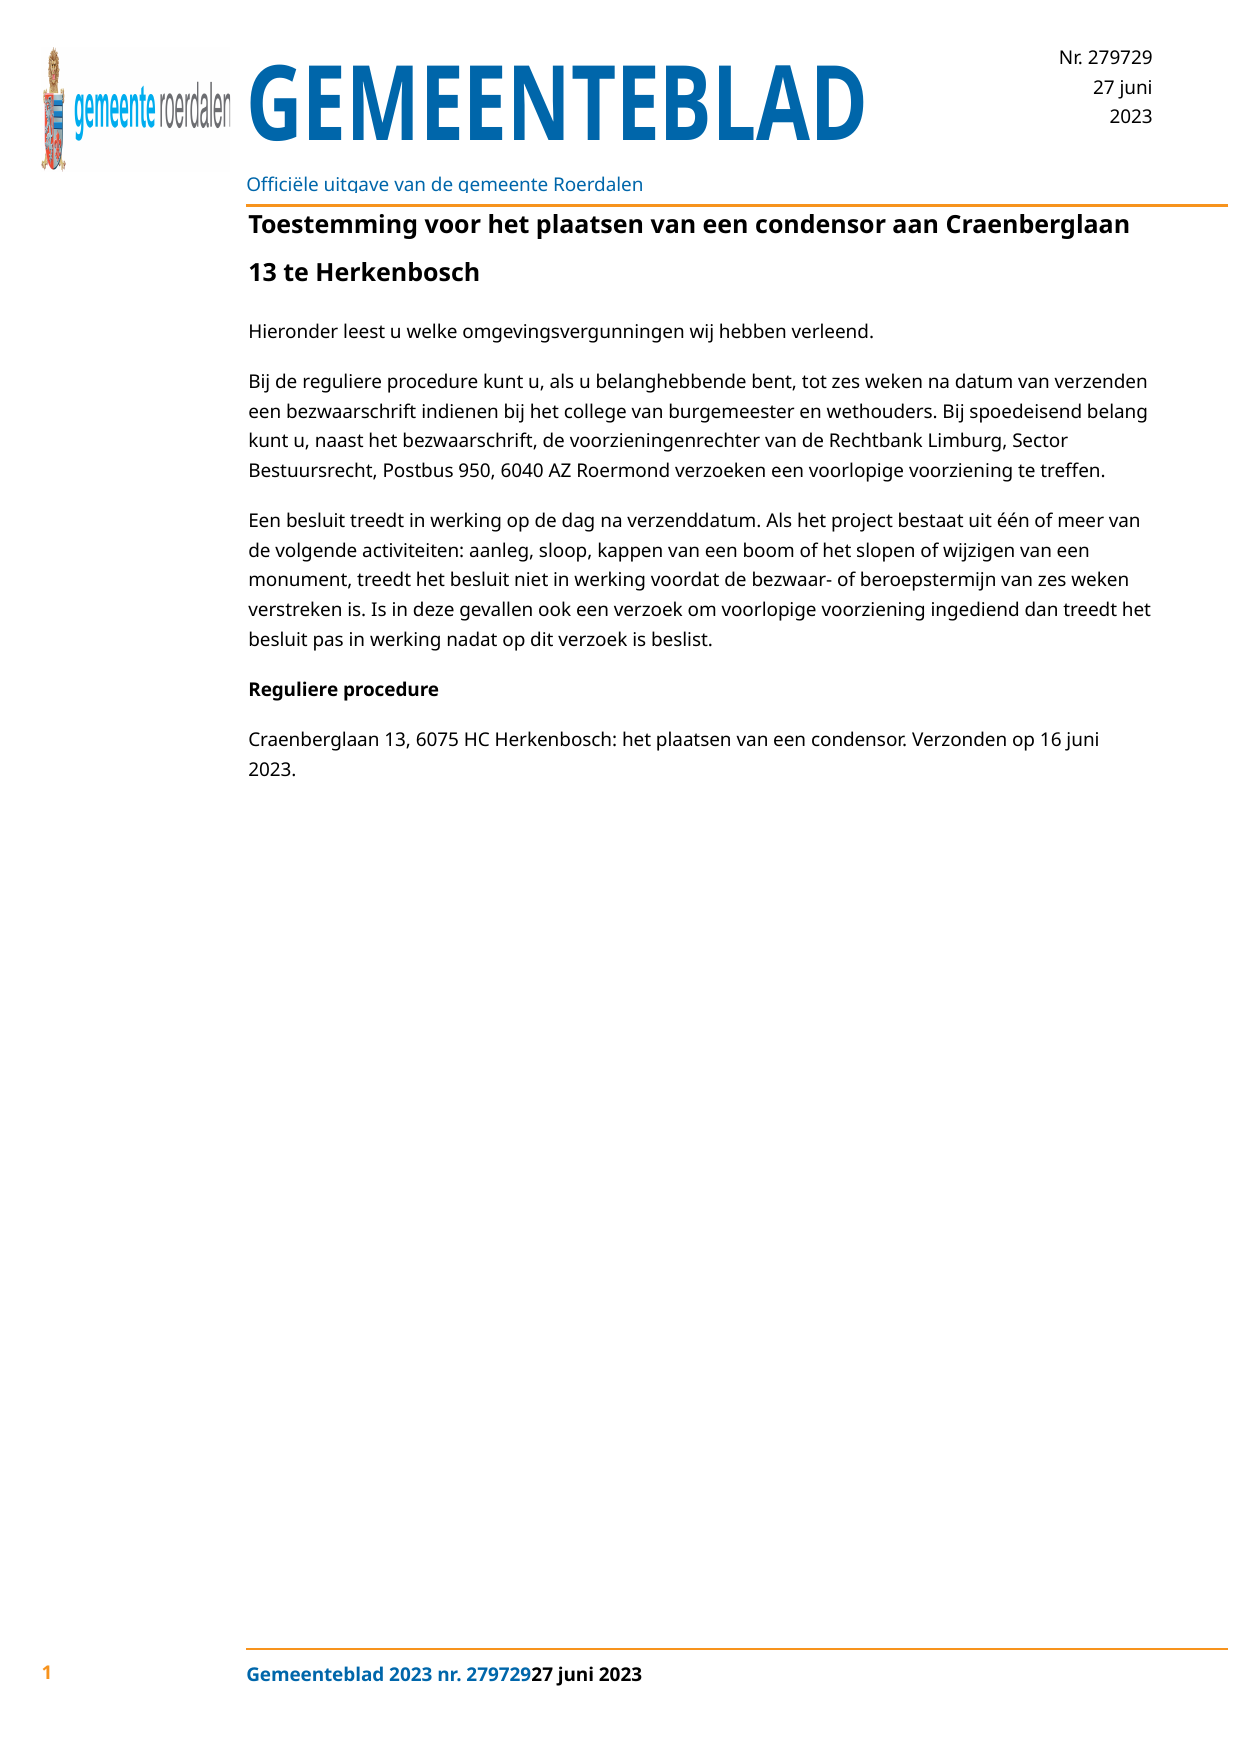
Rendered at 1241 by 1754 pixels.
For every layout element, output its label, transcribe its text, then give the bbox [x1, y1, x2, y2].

text Hieronder leest u welke omgevingsvergunningen wij hebben verleend. [248, 318, 1152, 344]
text Reguliere procedure [248, 676, 1152, 702]
text Toestemming voor het plaatsen van een condensor aan Craenberglaan 13 te Herkenbosch [248, 207, 1152, 288]
text Bij de reguliere procedure kunt u, als u belanghebbende bent, tot zes weken na datum van verzenden een bezwaarschrift indienen bij het college van burgemeester en wethouders. Bij spoedeisend belang kunt u, naast het bezwaarschrift, de voorzieningenrechter van de Rechtbank Limburg, Sector Bestuursrecht, Postbus 950, 6040 AZ Roermond verzoeken een voorlopige voorziening te treffen. [248, 368, 1152, 483]
text Een besluit treedt in werking op de dag na verzenddatum. Als het project bestaat uit één of meer van de volgende activiteiten: aanleg, sloop, kappen van een boom of het slopen of wijzigen van een monument, treedt het besluit niet in werking voordat de bezwaar- of beroepstermijn van zes weken verstreken is. Is in deze gevallen ook een verzoek om voorlopige voorziening ingediend dan treedt het besluit pas in werking nadat op dit verzoek is beslist. [248, 507, 1152, 652]
picture [41, 47, 231, 172]
text Craenberglaan 13, 6075 HC Herkenbosch: het plaatsen van een condensor. Verzonden op 16 juni 2023. [248, 727, 1152, 782]
